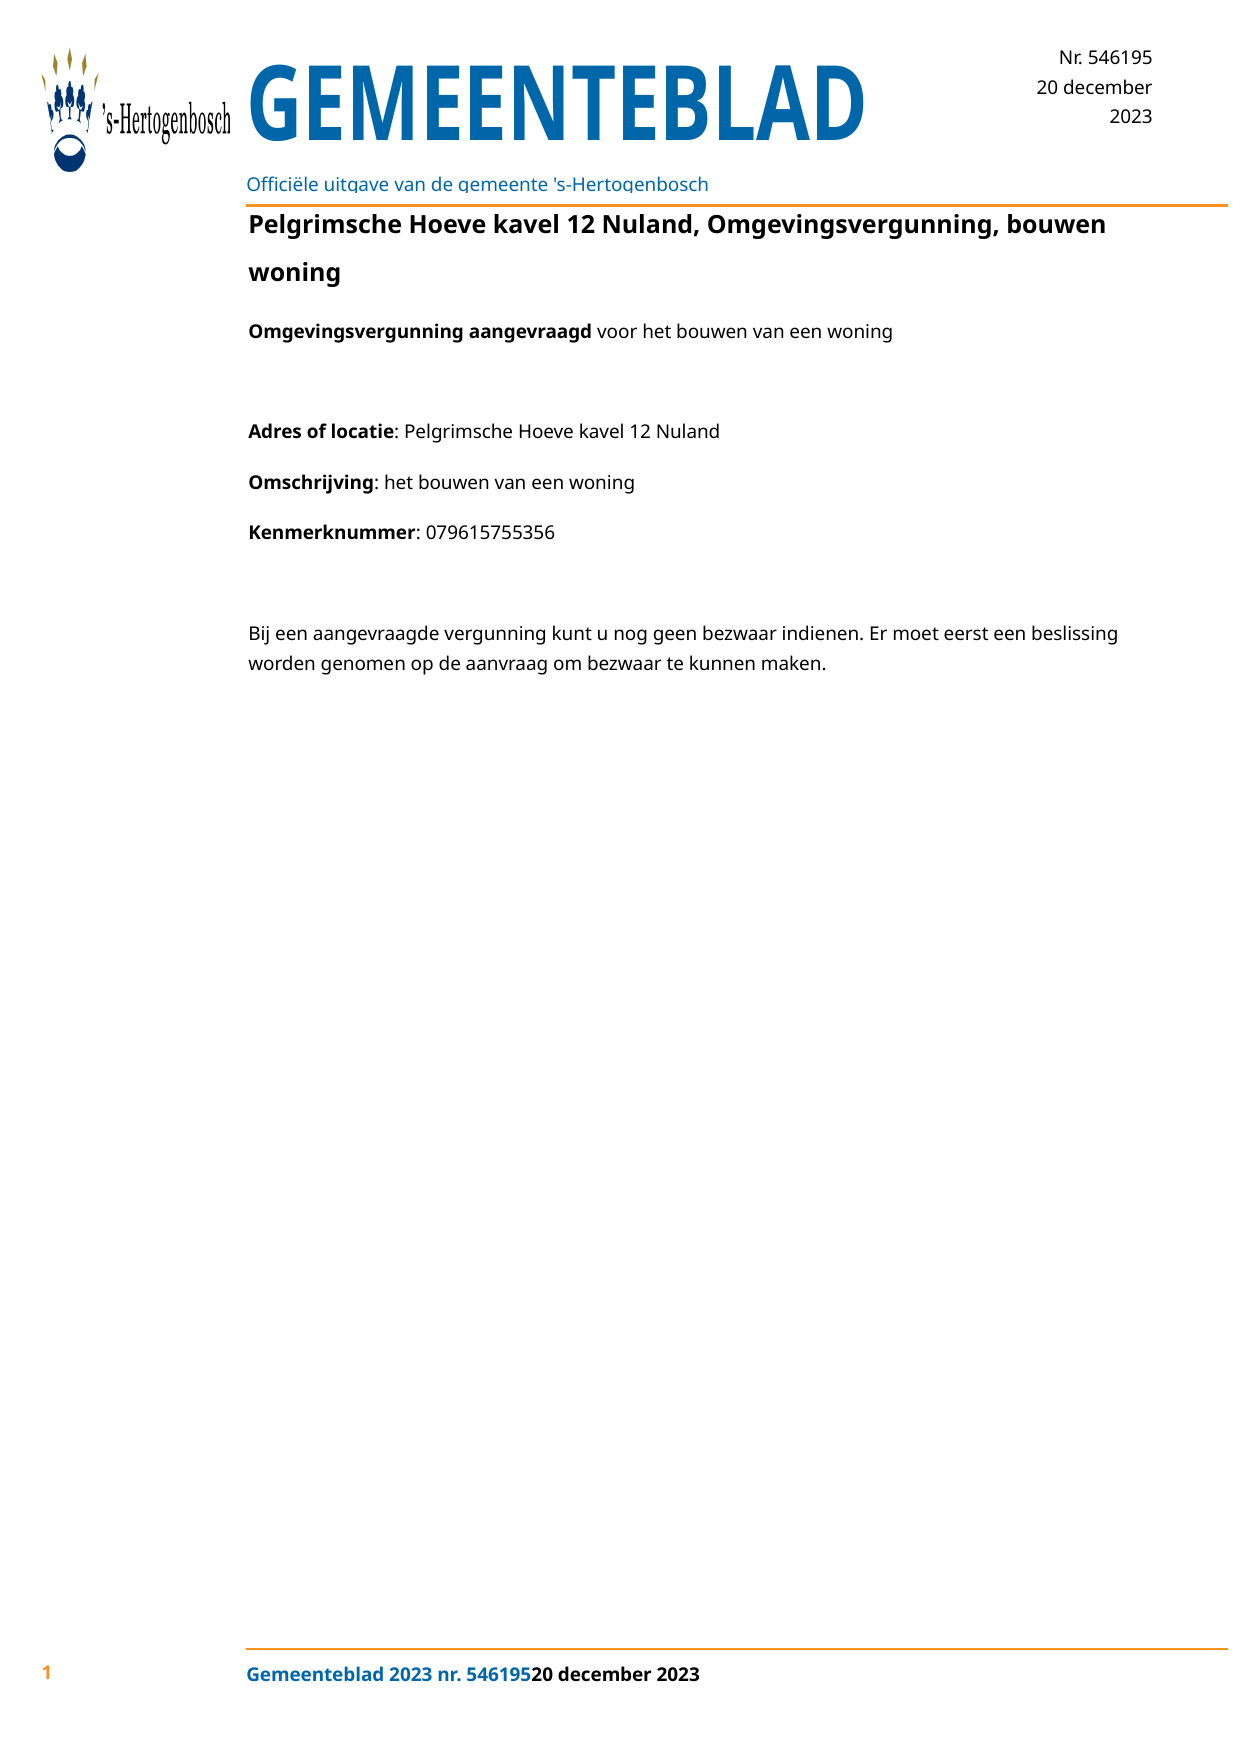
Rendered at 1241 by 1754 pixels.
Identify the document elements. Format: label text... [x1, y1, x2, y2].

text Adres of locatie: Pelgrimsche Hoeve kavel 12 Nuland [248, 419, 1152, 444]
text Omschrijving: het bouwen van een woning [248, 469, 1152, 495]
picture [41, 47, 231, 172]
text Pelgrimsche Hoeve kavel 12 Nuland, Omgevingsvergunning, bouwen woning [248, 207, 1152, 288]
text Omgevingsvergunning aangevraagd voor het bouwen van een woning [248, 318, 1152, 344]
text Kenmerknummer: 079615755356 [248, 519, 1152, 545]
text Bij een aangevraagde vergunning kunt u nog geen bezwaar indienen. Er moet eerst een beslissing worden genomen op de aanvraag om bezwaar te kunnen maken. [248, 620, 1152, 676]
